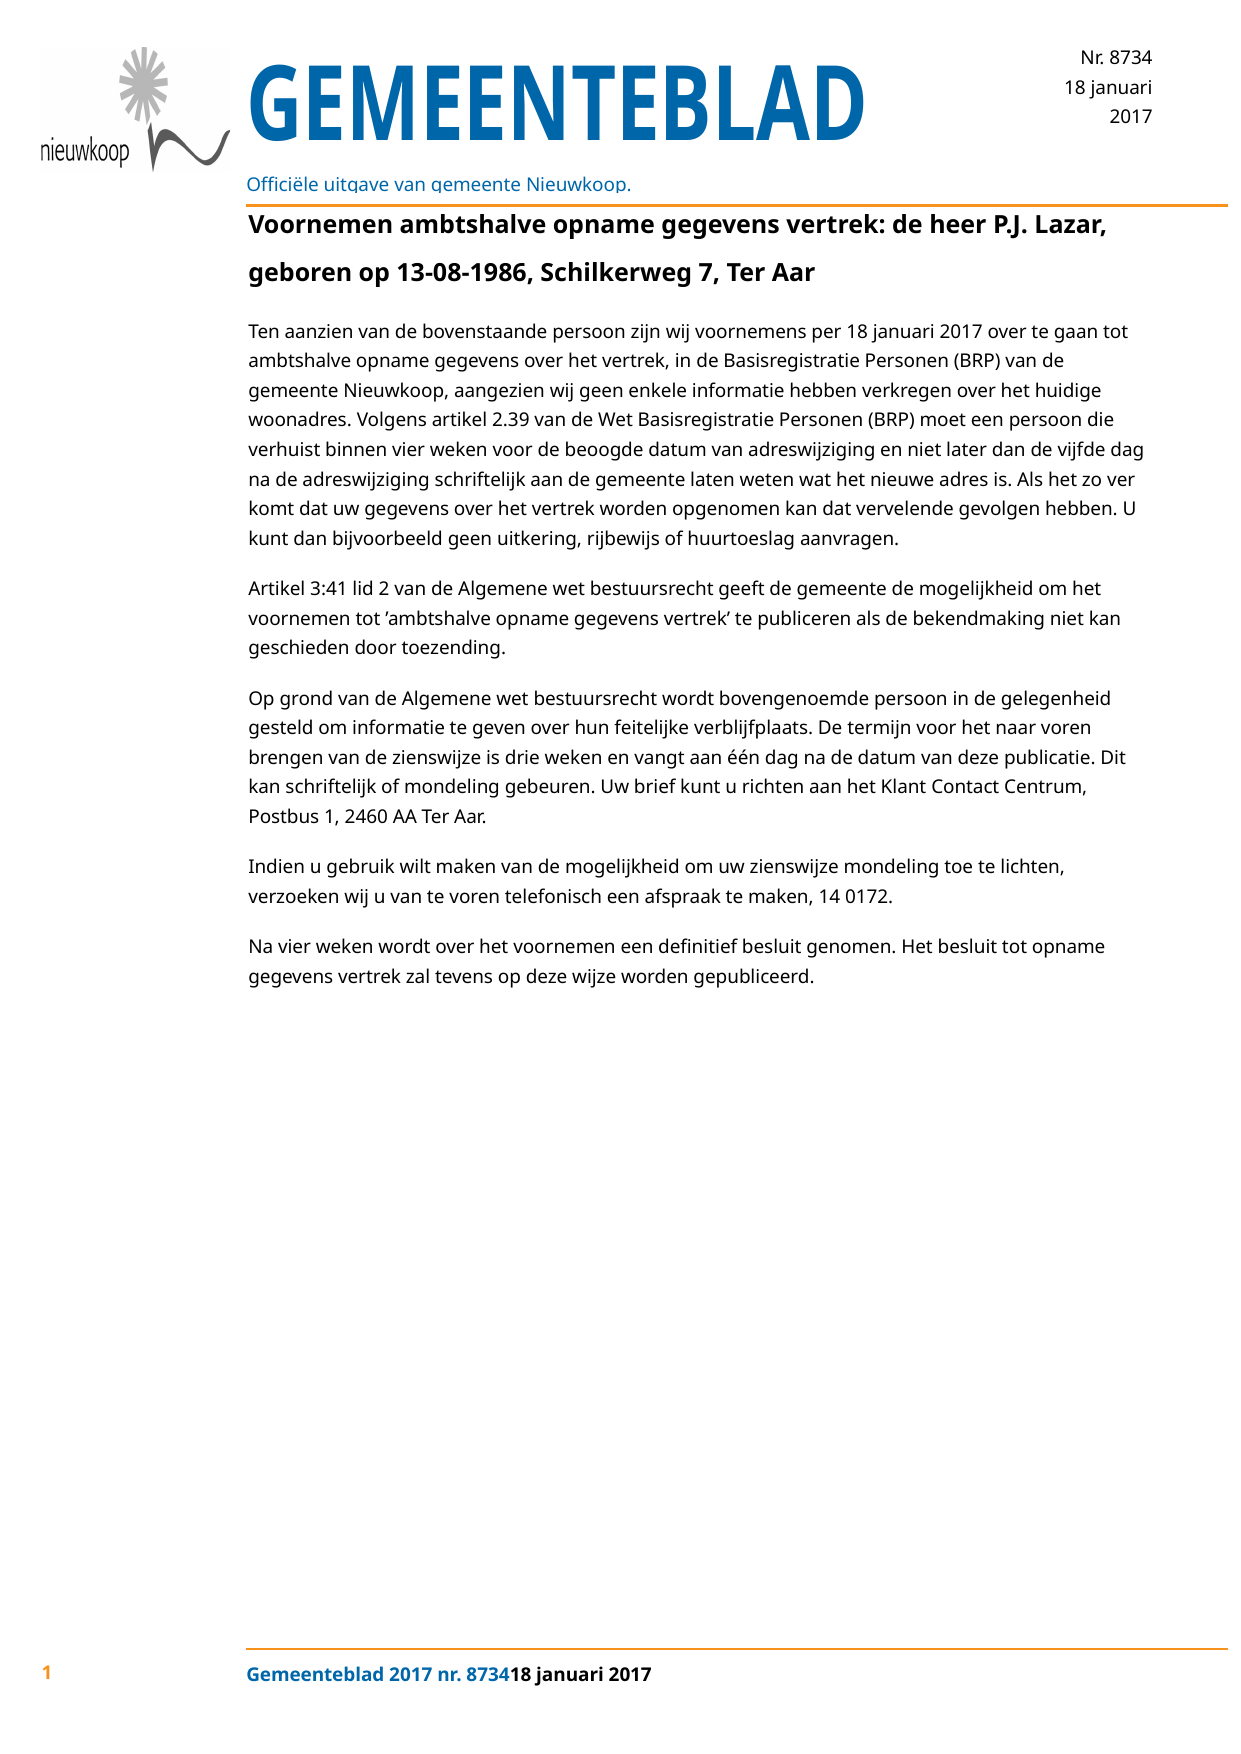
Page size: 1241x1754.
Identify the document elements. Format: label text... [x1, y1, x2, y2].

text Na vier weken wordt over het voornemen een definitief besluit genomen. Het besluit tot opname gegevens vertrek zal tevens op deze wijze worden gepubliceerd. [248, 934, 1152, 989]
text Indien u gebruik wilt maken van de mogelijkheid om uw zienswijze mondeling toe te lichten, verzoeken wij u van te voren telefonisch een afspraak te maken, 14 0172. [248, 854, 1152, 909]
picture [41, 47, 231, 172]
text Op grond van de Algemene wet bestuursrecht wordt bovengenoemde persoon in de gelegenheid gesteld om informatie te geven over hun feitelijke verblijfplaats. De termijn voor het naar voren brengen van de zienswijze is drie weken en vangt aan één dag na de datum van deze publicatie. Dit kan schriftelijk of mondeling gebeuren. Uw brief kunt u richten aan het Klant Contact Centrum, Postbus 1, 2460 AA Ter Aar. [248, 685, 1152, 829]
text Artikel 3:41 lid 2 van de Algemene wet bestuursrecht geeft de gemeente de mogelijkheid om het voornemen tot ’ambtshalve opname gegevens vertrek’ te publiceren als de bekendmaking niet kan geschieden door toezending. [248, 575, 1152, 660]
text Ten aanzien van de bovenstaande persoon zijn wij voornemens per 18 januari 2017 over te gaan tot ambtshalve opname gegevens over het vertrek, in de Basisregistratie Personen (BRP) van de gemeente Nieuwkoop, aangezien wij geen enkele informatie hebben verkregen over het huidige woonadres. Volgens artikel 2.39 van de Wet Basisregistratie Personen (BRP) moet een persoon die verhuist binnen vier weken voor de beoogde datum van adreswijziging en niet later dan de vijfde dag na de adreswijziging schriftelijk aan de gemeente laten weten wat het nieuwe adres is. Als het zo ver komt dat uw gegevens over het vertrek worden opgenomen kan dat vervelende gevolgen hebben. U kunt dan bijvoorbeeld geen uitkering, rijbewijs of huurtoeslag aanvragen. [248, 318, 1152, 551]
text Voornemen ambtshalve opname gegevens vertrek: de heer P.J. Lazar, geboren op 13-08-1986, Schilkerweg 7, Ter Aar [248, 207, 1152, 288]
